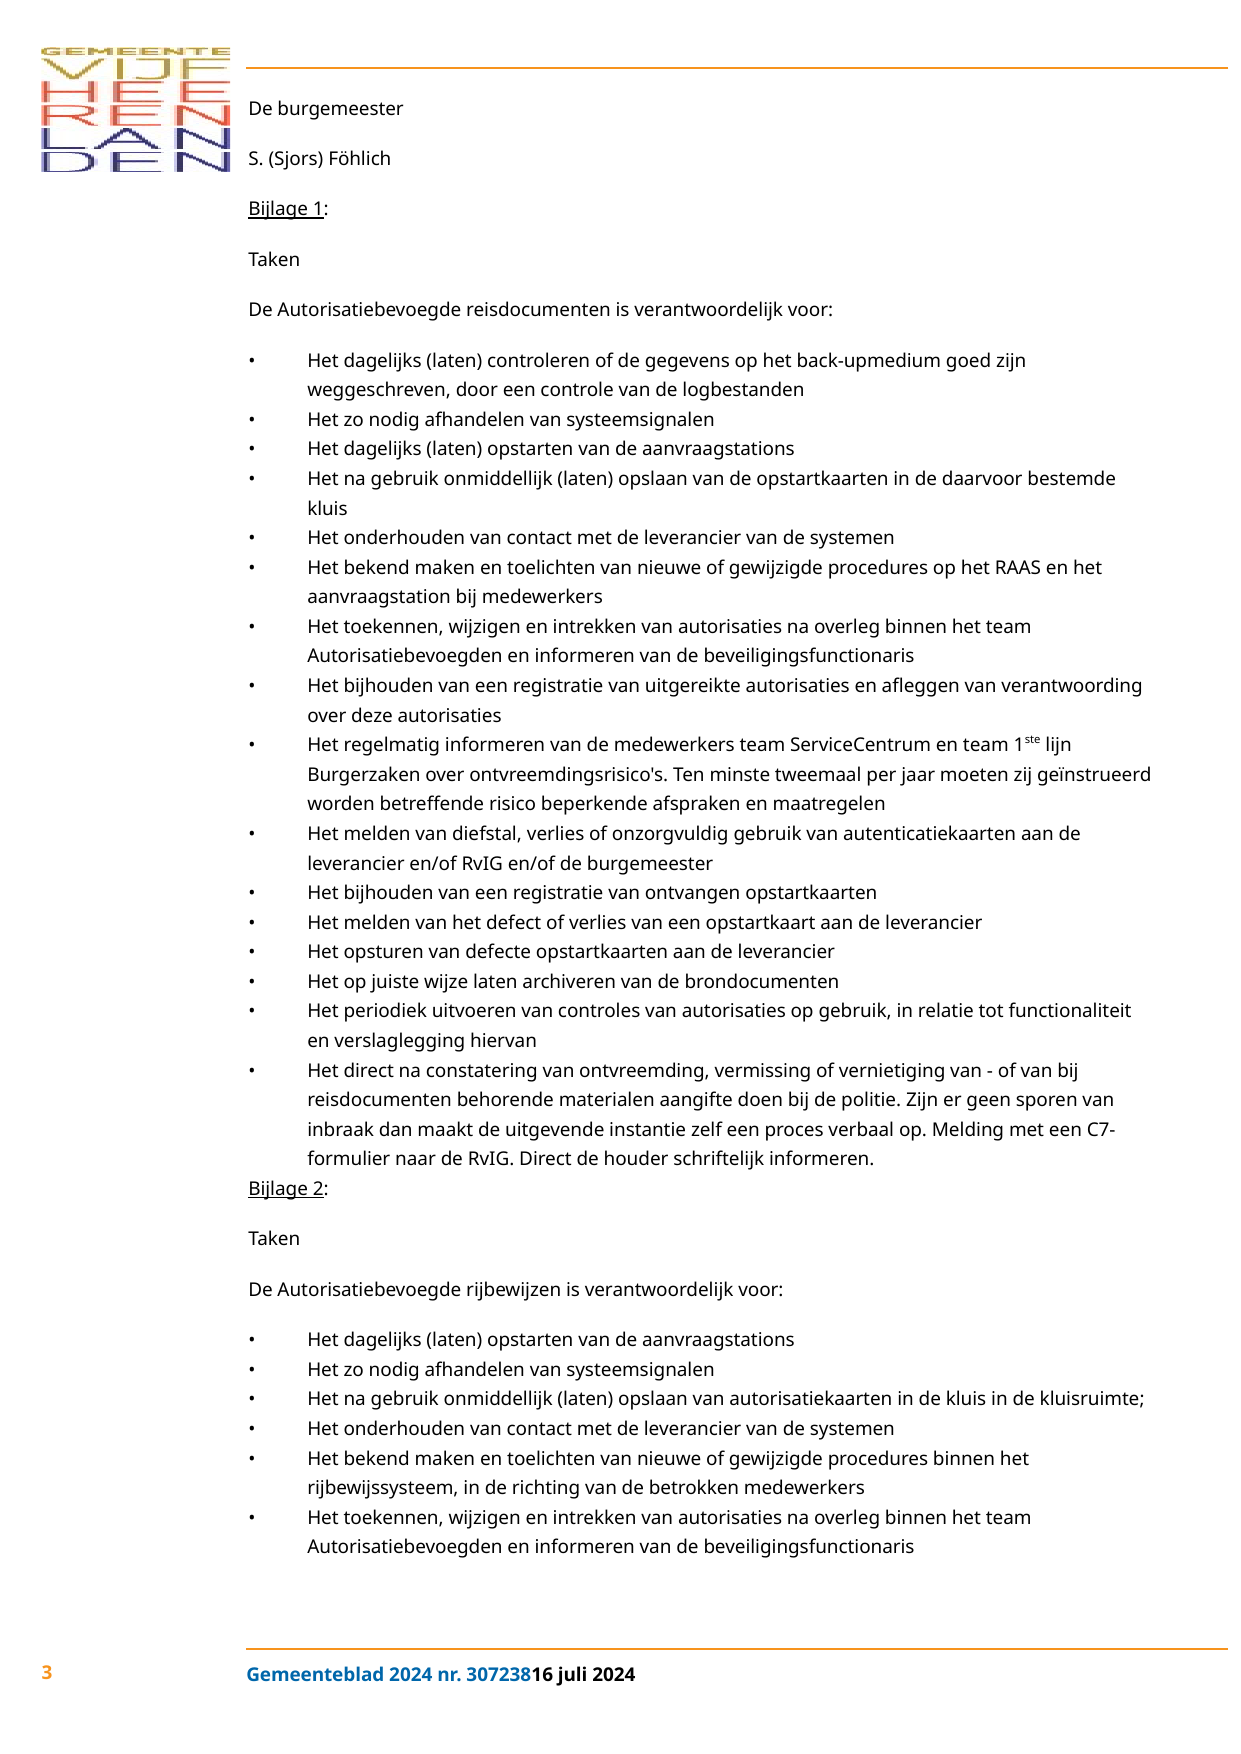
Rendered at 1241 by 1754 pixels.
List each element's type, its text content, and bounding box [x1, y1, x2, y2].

text De Autorisatiebevoegde reisdocumenten is verantwoordelijk voor: [248, 296, 1152, 322]
text Taken [248, 246, 1152, 272]
list Het opsturen van defecte opstartkaarten aan de leverancier [248, 938, 1152, 964]
list Het regelmatig informeren van de medewerkers team ServiceCentrum en team 1ste lijn Burgerzaken over ontvreemdingsrisico's. Ten minste tweemaal per jaar moeten zij geïnstrueerd worden betreffende risico beperkende afspraken en maatregelen [248, 731, 1152, 816]
picture [41, 47, 231, 172]
list Het periodiek uitvoeren van controles van autorisaties op gebruik, in relatie tot functionaliteit en verslaglegging hiervan [248, 998, 1152, 1053]
list Het bijhouden van een registratie van uitgereikte autorisaties en afleggen van verantwoording over deze autorisaties [248, 672, 1152, 728]
list Het zo nodig afhandelen van systeemsignalen [248, 406, 1152, 432]
list Het na gebruik onmiddellijk (laten) opslaan van autorisatiekaarten in de kluis in de kluisruimte; [248, 1386, 1152, 1411]
list Het op juiste wijze laten archiveren van de brondocumenten [248, 968, 1152, 994]
list Het onderhouden van contact met de leverancier van de systemen [248, 524, 1152, 550]
list Het direct na constatering van ontvreemding, vermissing of vernietiging van - of van bij reisdocumenten behorende materialen aangifte doen bij de politie. Zijn er geen sporen van inbraak dan maakt de uitgevende instantie zelf een proces verbaal op. Melding met een C7-formulier naar de RvIG. Direct de houder schriftelijk informeren. [248, 1057, 1152, 1171]
list Het toekennen, wijzigen en intrekken van autorisaties na overleg binnen het team Autorisatiebevoegden en informeren van de beveiligingsfunctionaris [248, 1504, 1152, 1559]
list Het dagelijks (laten) opstarten van de aanvraagstations [248, 436, 1152, 461]
text Bijlage 2: [248, 1175, 1152, 1201]
list Het zo nodig afhandelen van systeemsignalen [248, 1356, 1152, 1382]
list Het dagelijks (laten) controleren of de gegevens op het back-upmedium goed zijn weggeschreven, door een controle van de logbestanden [248, 347, 1152, 402]
list Het dagelijks (laten) opstarten van de aanvraagstations [248, 1326, 1152, 1352]
text Taken [248, 1226, 1152, 1251]
list Het bekend maken en toelichten van nieuwe of gewijzigde procedures op het RAAS en het aanvraagstation bij medewerkers [248, 554, 1152, 609]
list Het onderhouden van contact met de leverancier van de systemen [248, 1415, 1152, 1441]
list Het bijhouden van een registratie van ontvangen opstartkaarten [248, 879, 1152, 905]
text De burgemeester [248, 95, 1152, 121]
list Het toekennen, wijzigen en intrekken van autorisaties na overleg binnen het team Autorisatiebevoegden en informeren van de beveiligingsfunctionaris [248, 613, 1152, 668]
text S. (Sjors) Föhlich [248, 145, 1152, 171]
list Het melden van diefstal, verlies of onzorgvuldig gebruik van autenticatiekaarten aan de leverancier en/of RvIG en/of de burgemeester [248, 820, 1152, 876]
text De Autorisatiebevoegde rijbewijzen is verantwoordelijk voor: [248, 1276, 1152, 1302]
list Het bekend maken en toelichten van nieuwe of gewijzigde procedures binnen het rijbewijssysteem, in de richting van de betrokken medewerkers [248, 1445, 1152, 1500]
list Het melden van het defect of verlies van een opstartkaart aan de leverancier [248, 909, 1152, 935]
text Bijlage 1: [248, 196, 1152, 221]
list Het na gebruik onmiddellijk (laten) opslaan van de opstartkaarten in de daarvoor bestemde kluis [248, 465, 1152, 521]
